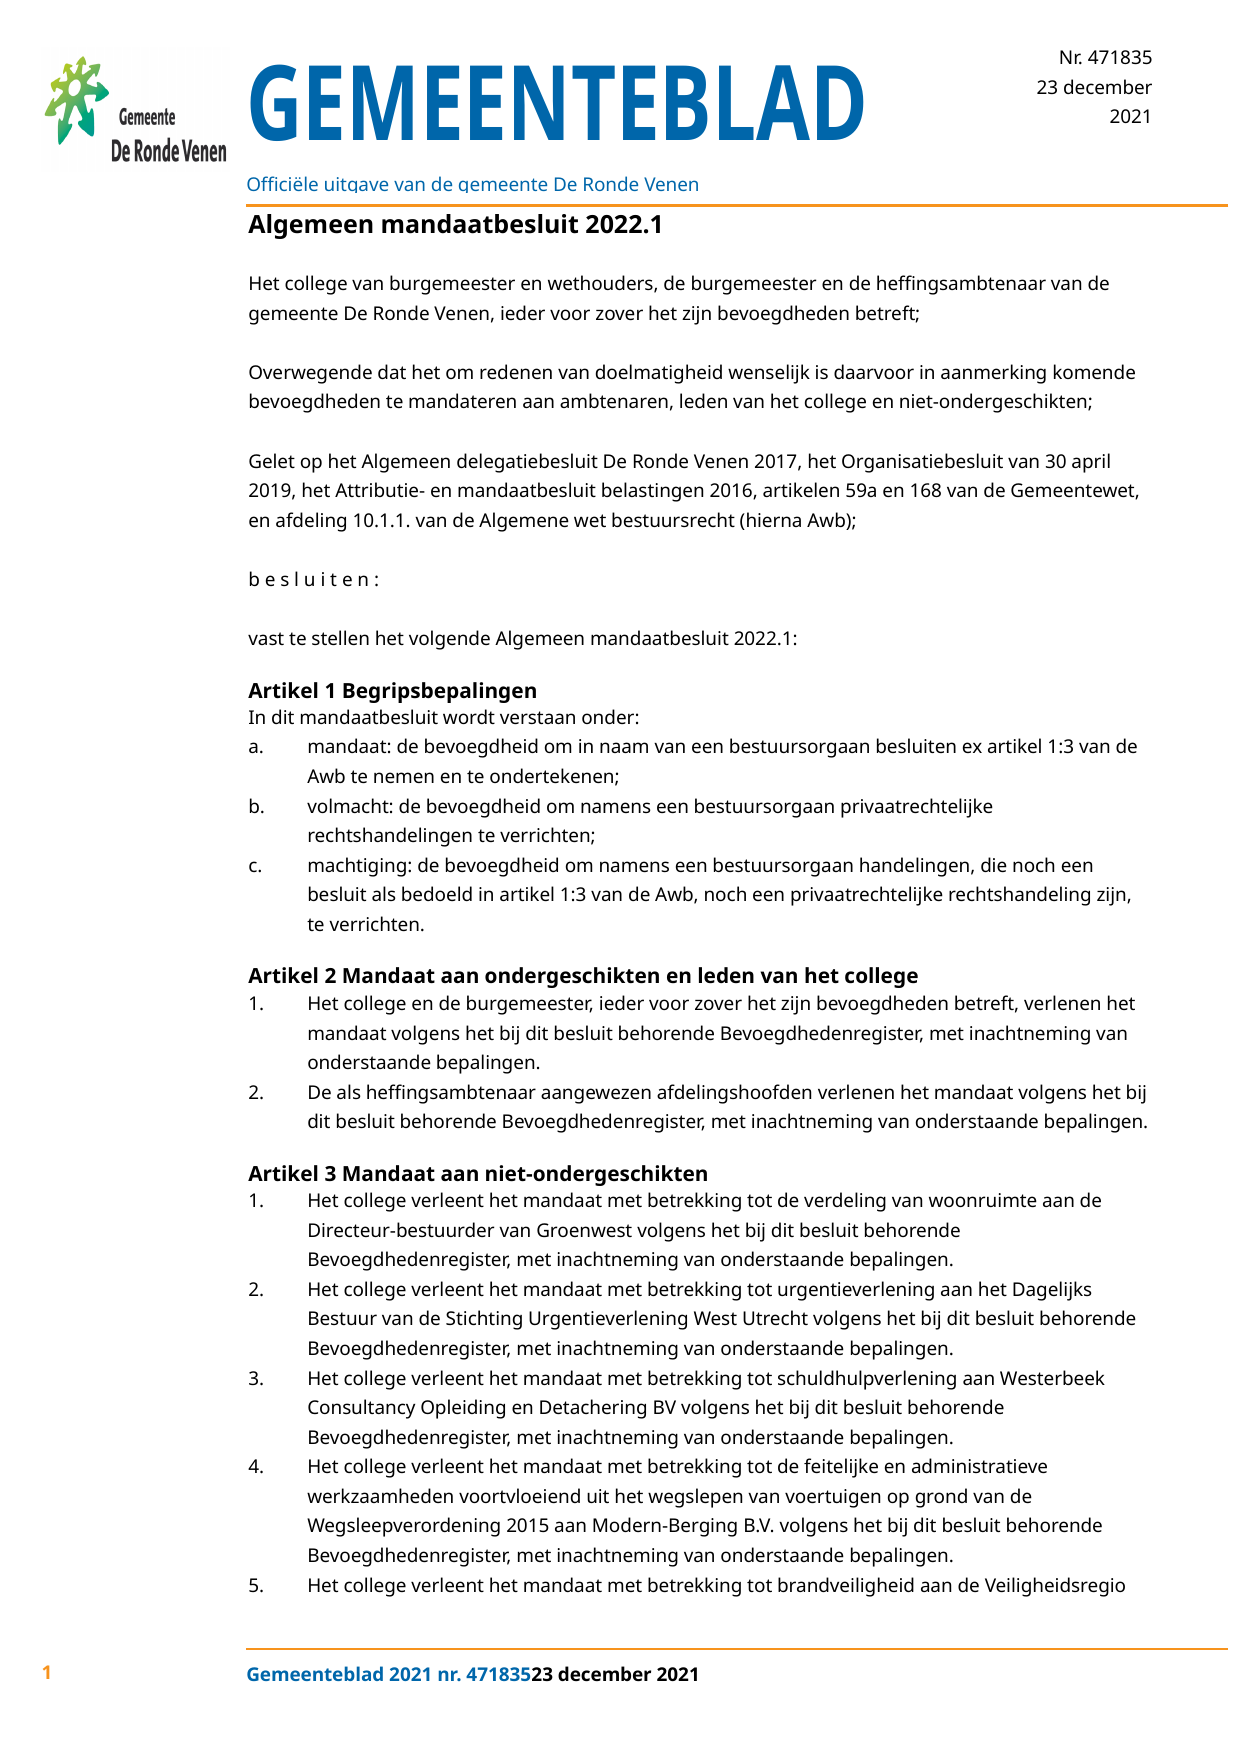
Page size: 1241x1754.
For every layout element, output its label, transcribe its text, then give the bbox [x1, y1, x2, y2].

text vast te stellen het volgende Algemeen mandaatbesluit 2022.1: [248, 625, 1152, 651]
text Artikel 2 Mandaat aan ondergeschikten en leden van het college [248, 962, 1152, 990]
list mandaat: de bevoegdheid om in naam van een bestuursorgaan besluiten ex artikel 1:3 van de Awb te nemen en te ondertekenen; [248, 734, 1152, 789]
text In dit mandaatbesluit wordt verstaan onder: [248, 704, 1152, 730]
text b e s l u i t e n : [248, 566, 1152, 592]
list Het college verleent het mandaat met betrekking tot schuldhulpverlening aan Westerbeek Consultancy Opleiding en Detachering BV volgens het bij dit besluit behorende Bevoegdhedenregister, met inachtneming van onderstaande bepalingen. [248, 1365, 1152, 1450]
list De als heffingsambtenaar aangewezen afdelingshoofden verlenen het mandaat volgens het bij dit besluit behorende Bevoegdhedenregister, met inachtneming van onderstaande bepalingen. [248, 1079, 1152, 1134]
text Algemeen mandaatbesluit 2022.1 [248, 207, 1152, 241]
text Artikel 1 Begripsbepalingen [248, 676, 1152, 704]
text Artikel 3 Mandaat aan niet-ondergeschikten [248, 1159, 1152, 1187]
list Het college verleent het mandaat met betrekking tot de verdeling van woonruimte aan de Directeur-bestuurder van Groenwest volgens het bij dit besluit behorende Bevoegdhedenregister, met inachtneming van onderstaande bepalingen. [248, 1187, 1152, 1272]
text Het college van burgemeester en wethouders, de burgemeester en de heffingsambtenaar van de gemeente De Ronde Venen, ieder voor zover het zijn bevoegdheden betreft; [248, 270, 1152, 326]
picture [41, 47, 231, 172]
list Het college verleent het mandaat met betrekking tot brandveiligheid aan de Veiligheidsregio [248, 1572, 1152, 1598]
text Gelet op het Algemeen delegatiebesluit De Ronde Venen 2017, het Organisatiebesluit van 30 april 2019, het Attributie- en mandaatbesluit belastingen 2016, artikelen 59a en 168 van de Gemeentewet, en afdeling 10.1.1. van de Algemene wet bestuursrecht (hierna Awb); [248, 448, 1152, 533]
text Overwegende dat het om redenen van doelmatigheid wenselijk is daarvoor in aanmerking komende bevoegdheden te mandateren aan ambtenaren, leden van het college en niet-ondergeschikten; [248, 359, 1152, 414]
list machtiging: de bevoegdheid om namens een bestuursorgaan handelingen, die noch een besluit als bedoeld in artikel 1:3 van de Awb, noch een privaatrechtelijke rechtshandeling zijn, te verrichten. [248, 852, 1152, 937]
list Het college verleent het mandaat met betrekking tot de feitelijke en administratieve werkzaamheden voortvloeiend uit het wegslepen van voertuigen op grond van de Wegsleepverordening 2015 aan Modern-Berging B.V. volgens het bij dit besluit behorende Bevoegdhedenregister, met inachtneming van onderstaande bepalingen. [248, 1453, 1152, 1568]
list Het college en de burgemeester, ieder voor zover het zijn bevoegdheden betreft, verlenen het mandaat volgens het bij dit besluit behorende Bevoegdhedenregister, met inachtneming van onderstaande bepalingen. [248, 990, 1152, 1075]
list Het college verleent het mandaat met betrekking tot urgentieverlening aan het Dagelijks Bestuur van de Stichting Urgentieverlening West Utrecht volgens het bij dit besluit behorende Bevoegdhedenregister, met inachtneming van onderstaande bepalingen. [248, 1276, 1152, 1361]
list volmacht: de bevoegdheid om namens een bestuursorgaan privaatrechtelijke rechtshandelingen te verrichten; [248, 793, 1152, 848]
